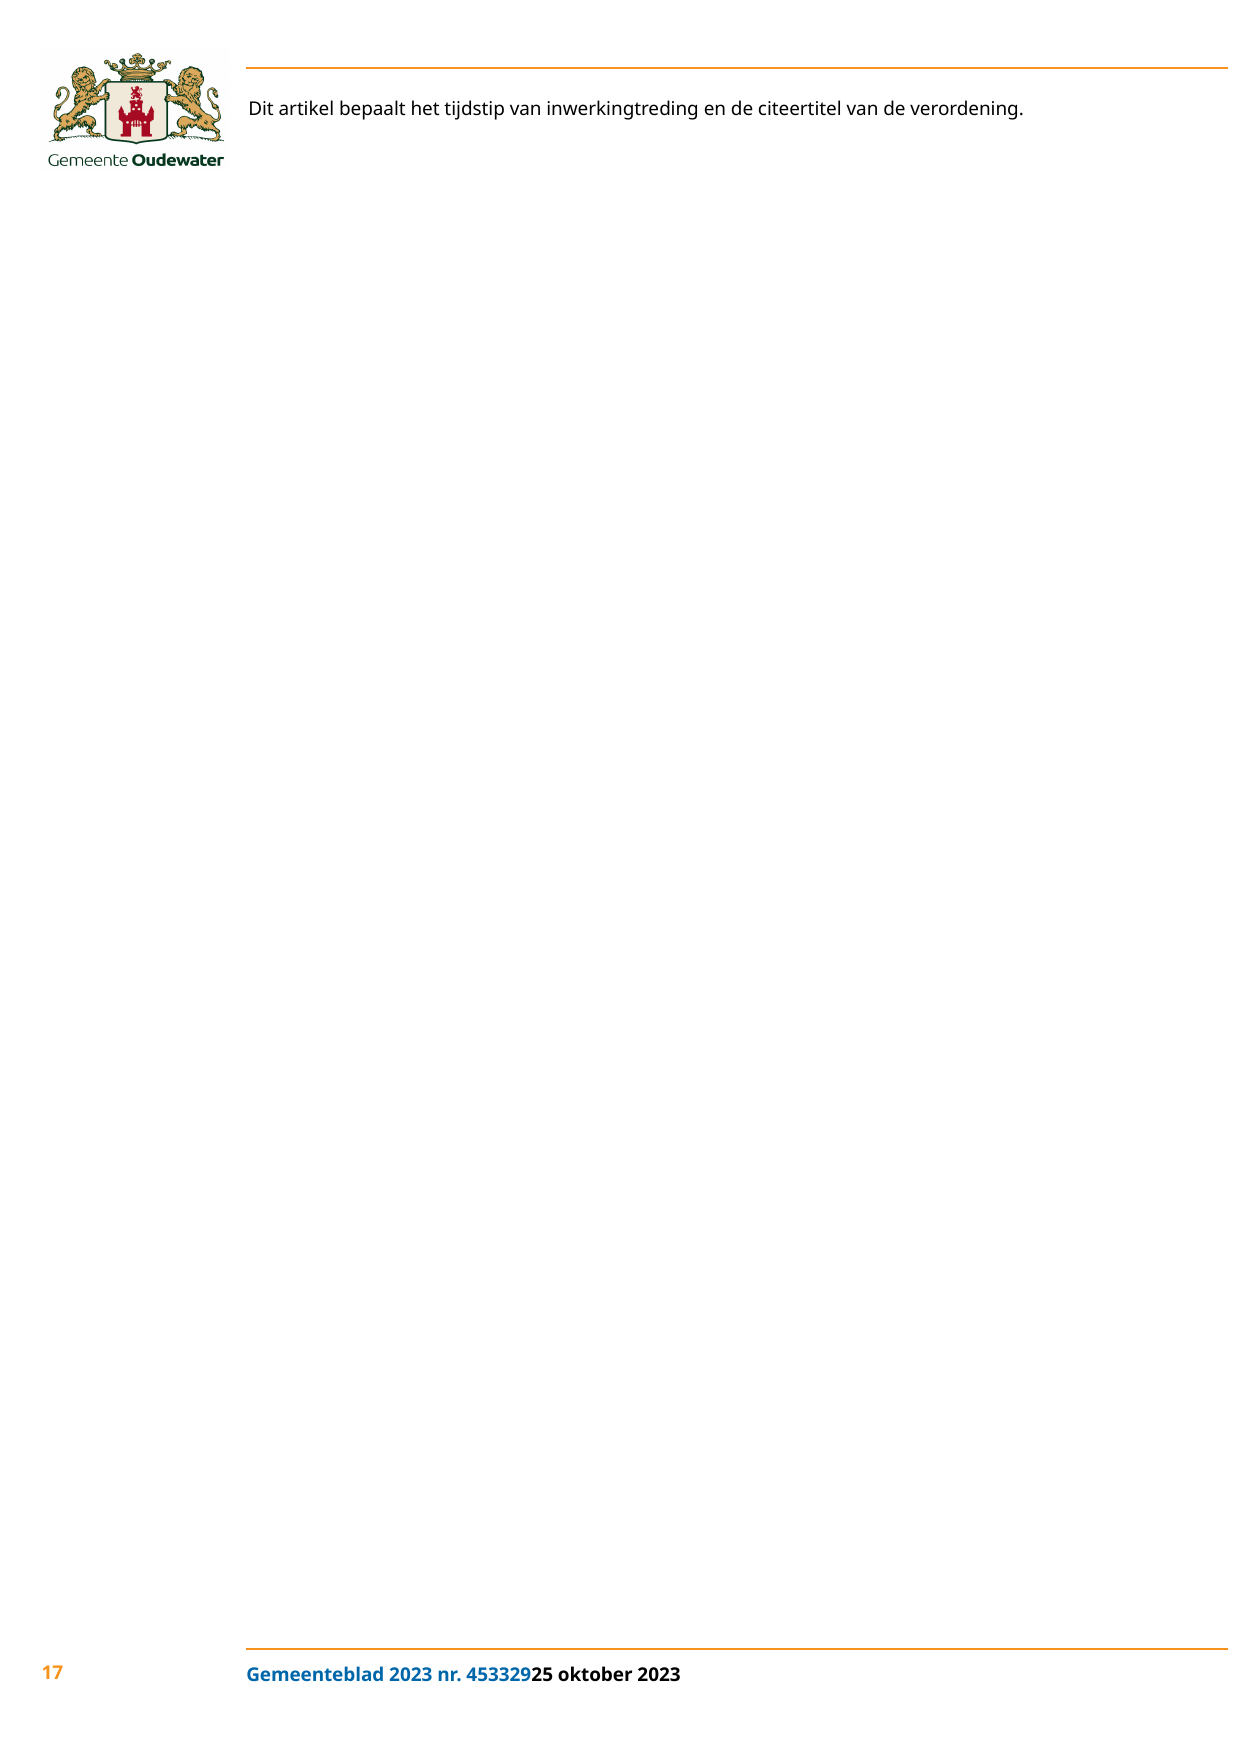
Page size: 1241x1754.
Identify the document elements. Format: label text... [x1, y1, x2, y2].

text Dit artikel bepaalt het tijdstip van inwerkingtreding en de citeertitel van de verordening. [248, 95, 1152, 121]
picture [41, 47, 231, 172]
